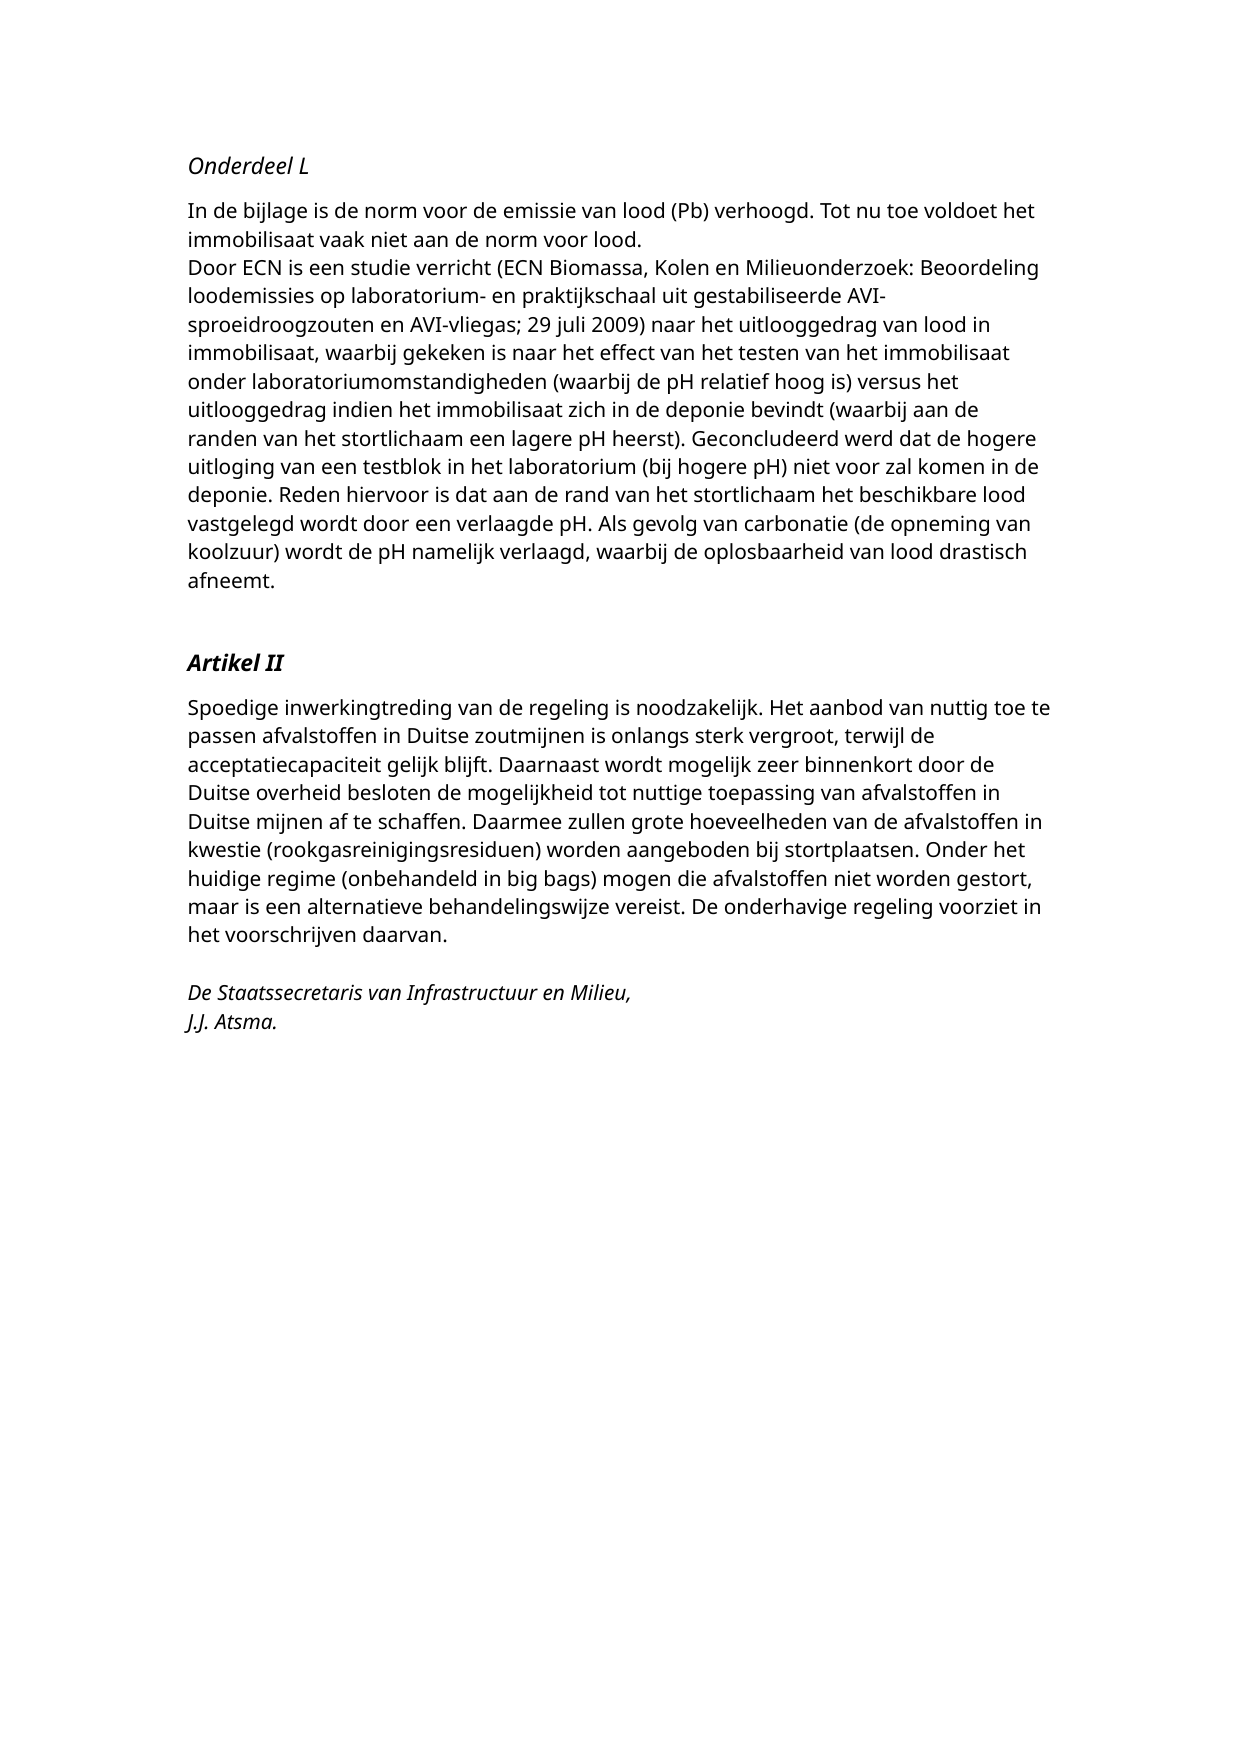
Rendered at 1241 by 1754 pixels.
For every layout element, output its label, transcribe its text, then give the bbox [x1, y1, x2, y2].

text De Staatssecretaris van Infrastructuur en Milieu, [187, 978, 1053, 1007]
text Spoedige inwerkingtreding van de regeling is noodzakelijk. Het aanbod van nuttig toe te passen afvalstoffen in Duitse zoutmijnen is onlangs sterk vergroot, terwijl de acceptatiecapaciteit gelijk blijft. Daarnaast wordt mogelijk zeer binnenkort door de Duitse overheid besloten de mogelijkheid tot nuttige toepassing van afvalstoffen in Duitse mijnen af te schaffen. Daarmee zullen grote hoeveelheden van de afvalstoffen in kwestie (rookgasreinigingsresiduen) worden aangeboden bij stortplaatsen. Onder het huidige regime (onbehandeld in big bags) mogen die afvalstoffen niet worden gestort, maar is een alternatieve behandelingswijze vereist. De onderhavige regeling voorziet in het voorschrijven daarvan. [187, 693, 1053, 949]
text Door ECN is een studie verricht (ECN Biomassa, Kolen en Milieuonderzoek: Beoordeling loodemissies op laboratorium- en praktijkschaal uit gestabiliseerde AVI-sproeidroogzouten en AVI-vliegas; 29 juli 2009) naar het uitlooggedrag van lood in immobilisaat, waarbij gekeken is naar het effect van het testen van het immobilisaat onder laboratoriumomstandigheden (waarbij de pH relatief hoog is) versus het uitlooggedrag indien het immobilisaat zich in de deponie bevindt (waarbij aan de randen van het stortlichaam een lagere pH heerst). Geconcludeerd werd dat de hogere uitloging van een testblok in het laboratorium (bij hogere pH) niet voor zal komen in de deponie. Reden hiervoor is dat aan de rand van het stortlichaam het beschikbare lood vastgelegd wordt door een verlaagde pH. Als gevolg van carbonatie (de opneming van koolzuur) wordt de pH namelijk verlaagd, waarbij de oplosbaarheid van lood drastisch afneemt. [187, 253, 1053, 594]
text J.J. Atsma. [187, 1007, 1053, 1035]
text In de bijlage is de norm voor de emissie van lood (Pb) verhoogd. Tot nu toe voldoet het immobilisaat vaak niet aan de norm voor lood. [187, 196, 1053, 253]
subtitle Onderdeel L [187, 150, 1053, 181]
subtitle Artikel II [187, 647, 1053, 678]
